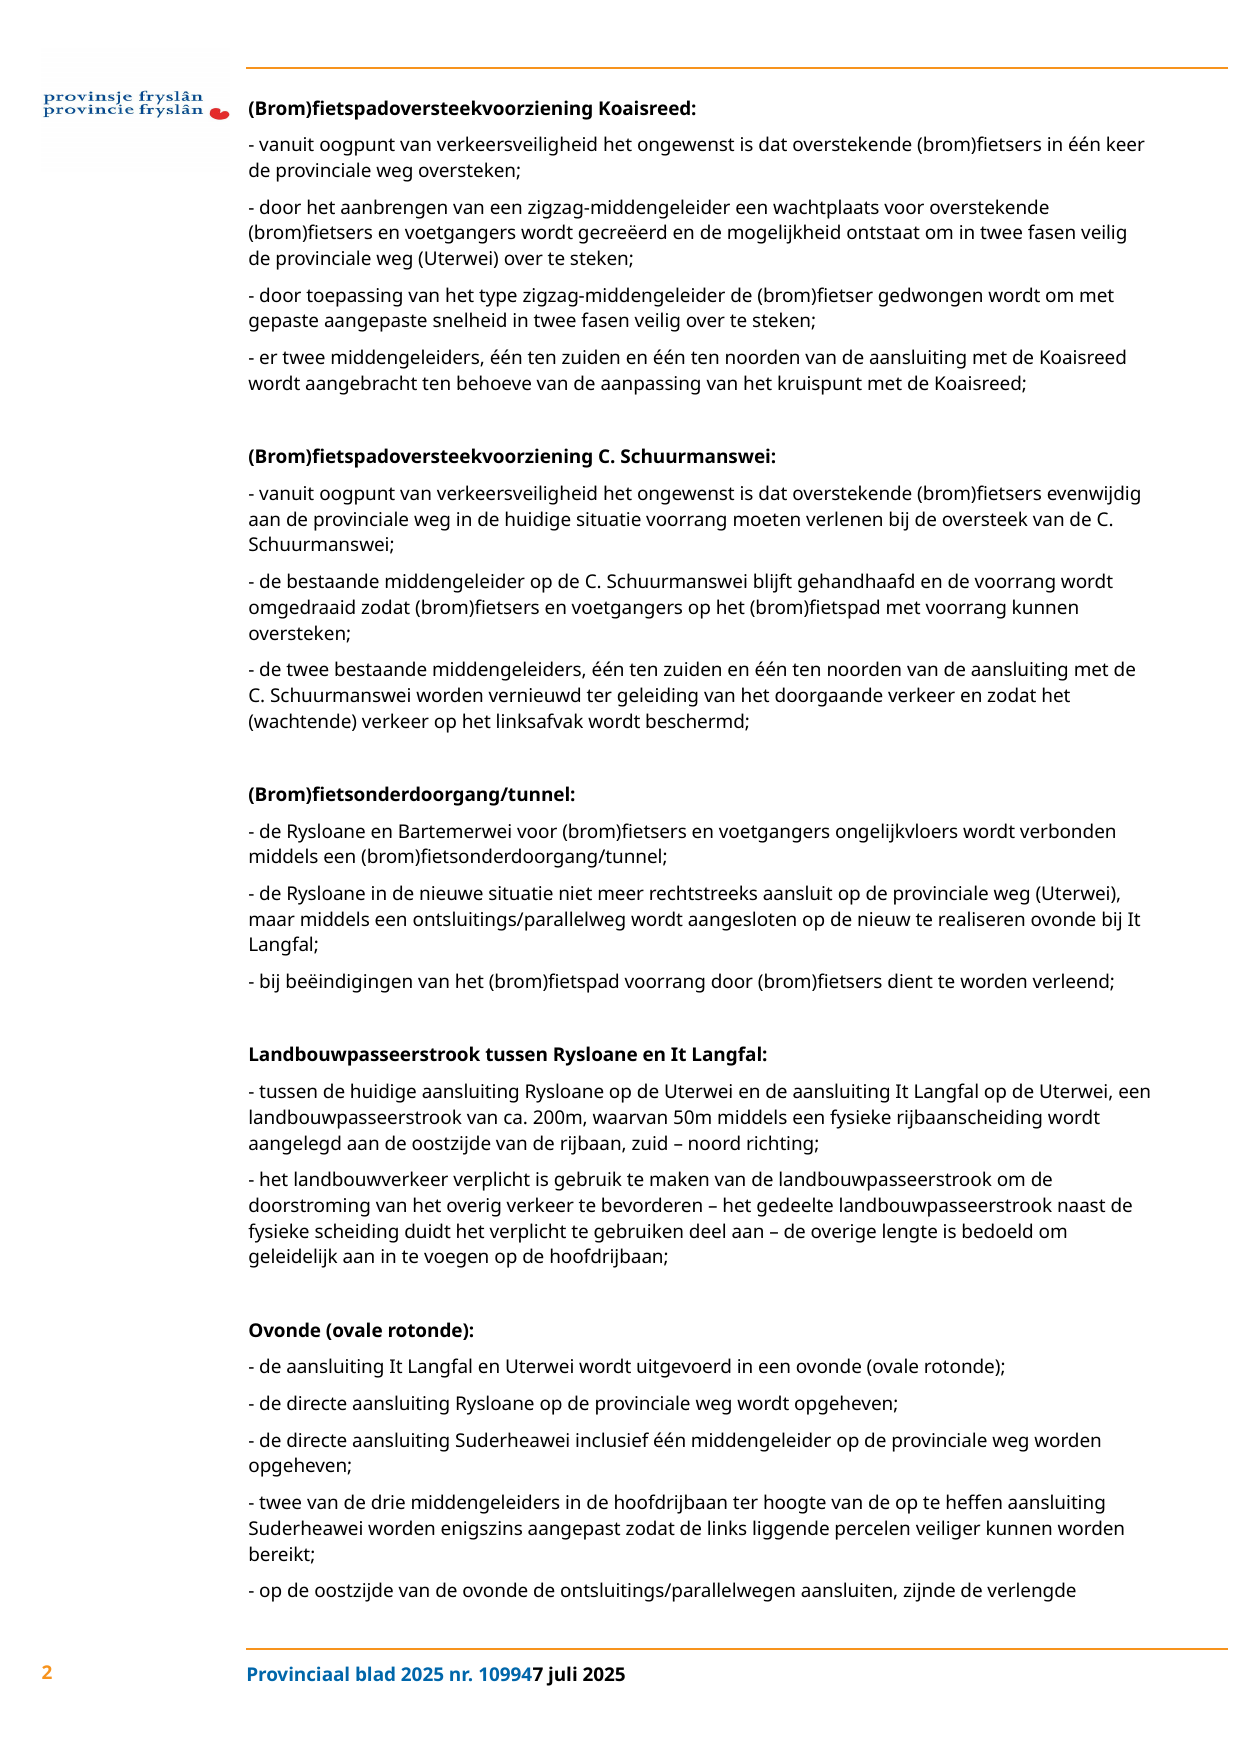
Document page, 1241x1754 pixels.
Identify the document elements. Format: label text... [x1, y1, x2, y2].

picture [41, 47, 231, 172]
text - de Rysloane en Bartemerwei voor (brom)fietsers en voetgangers ongelijkvloers wordt verbonden middels een (brom)fietsonderdoorgang/tunnel; [248, 818, 1152, 869]
text - de twee bestaande middengeleiders, één ten zuiden en één ten noorden van de aansluiting met de C. Schuurmanswei worden vernieuwd ter geleiding van het doorgaande verkeer en zodat het (wachtende) verkeer op het linksafvak wordt beschermd; [248, 656, 1152, 733]
text - twee van de drie middengeleiders in de hoofdrijbaan ter hoogte van de op te heffen aansluiting Suderheawei worden enigszins aangepast zodat de links liggende percelen veiliger kunnen worden bereikt; [248, 1489, 1152, 1567]
text - bij beëindigingen van het (brom)fietspad voorrang door (brom)fietsers dient te worden verleend; [248, 968, 1152, 994]
text - er twee middengeleiders, één ten zuiden en één ten noorden van de aansluiting met de Koaisreed wordt aangebracht ten behoeve van de aanpassing van het kruispunt met de Koaisreed; [248, 344, 1152, 396]
text - de bestaande middengeleider op de C. Schuurmanswei blijft gehandhaafd en de voorrang wordt omgedraaid zodat (brom)fietsers en voetgangers op het (brom)fietspad met voorrang kunnen oversteken; [248, 568, 1152, 645]
text - vanuit oogpunt van verkeersveiligheid het ongewenst is dat overstekende (brom)fietsers evenwijdig aan de provinciale weg in de huidige situatie voorrang moeten verlenen bij de oversteek van de C. Schuurmanswei; [248, 480, 1152, 557]
text - door toepassing van het type zigzag-middengeleider de (brom)fietser gedwongen wordt om met gepaste aangepaste snelheid in twee fasen veilig over te steken; [248, 282, 1152, 333]
text - door het aanbrengen van een zigzag-middengeleider een wachtplaats voor overstekende (brom)fietsers en voetgangers wordt gecreëerd en de mogelijkheid ontstaat om in twee fasen veilig de provinciale weg (Uterwei) over te steken; [248, 194, 1152, 271]
text - de Rysloane in de nieuwe situatie niet meer rechtstreeks aansluit op de provinciale weg (Uterwei), maar middels een ontsluitings/parallelweg wordt aangesloten op de nieuw te realiseren ovonde bij It Langfal; [248, 880, 1152, 957]
text - de directe aansluiting Rysloane op de provinciale weg wordt opgeheven; [248, 1390, 1152, 1416]
text Landbouwpasseerstrook tussen Rysloane en It Langfal: [248, 1042, 1152, 1067]
text (Brom)fietspadoversteekvoorziening Koaisreed: [248, 95, 1152, 121]
text - het landbouwverkeer verplicht is gebruik te maken van de landbouwpasseerstrook om de doorstroming van het overig verkeer te bevorderen – het gedeelte landbouwpasseerstrook naast de fysieke scheiding duidt het verplicht te gebruiken deel aan – de overige lengte is bedoeld om geleidelijk aan in te voegen op de hoofdrijbaan; [248, 1166, 1152, 1269]
text - de aansluiting It Langfal en Uterwei wordt uitgevoerd in een ovonde (ovale rotonde); [248, 1354, 1152, 1379]
text - de directe aansluiting Suderheawei inclusief één middengeleider op de provinciale weg worden opgeheven; [248, 1427, 1152, 1478]
text - tussen de huidige aansluiting Rysloane op de Uterwei en de aansluiting It Langfal op de Uterwei, een landbouwpasseerstrook van ca. 200m, waarvan 50m middels een fysieke rijbaanscheiding wordt aangelegd aan de oostzijde van de rijbaan, zuid – noord richting; [248, 1078, 1152, 1156]
text (Brom)fietsonderdoorgang/tunnel: [248, 781, 1152, 807]
text (Brom)fietspadoversteekvoorziening C. Schuurmanswei: [248, 443, 1152, 469]
text - vanuit oogpunt van verkeersveiligheid het ongewenst is dat overstekende (brom)fietsers in één keer de provinciale weg oversteken; [248, 131, 1152, 183]
text - op de oostzijde van de ovonde de ontsluitings/parallelwegen aansluiten, zijnde de verlengde [248, 1577, 1152, 1603]
text Ovonde (ovale rotonde): [248, 1317, 1152, 1343]
